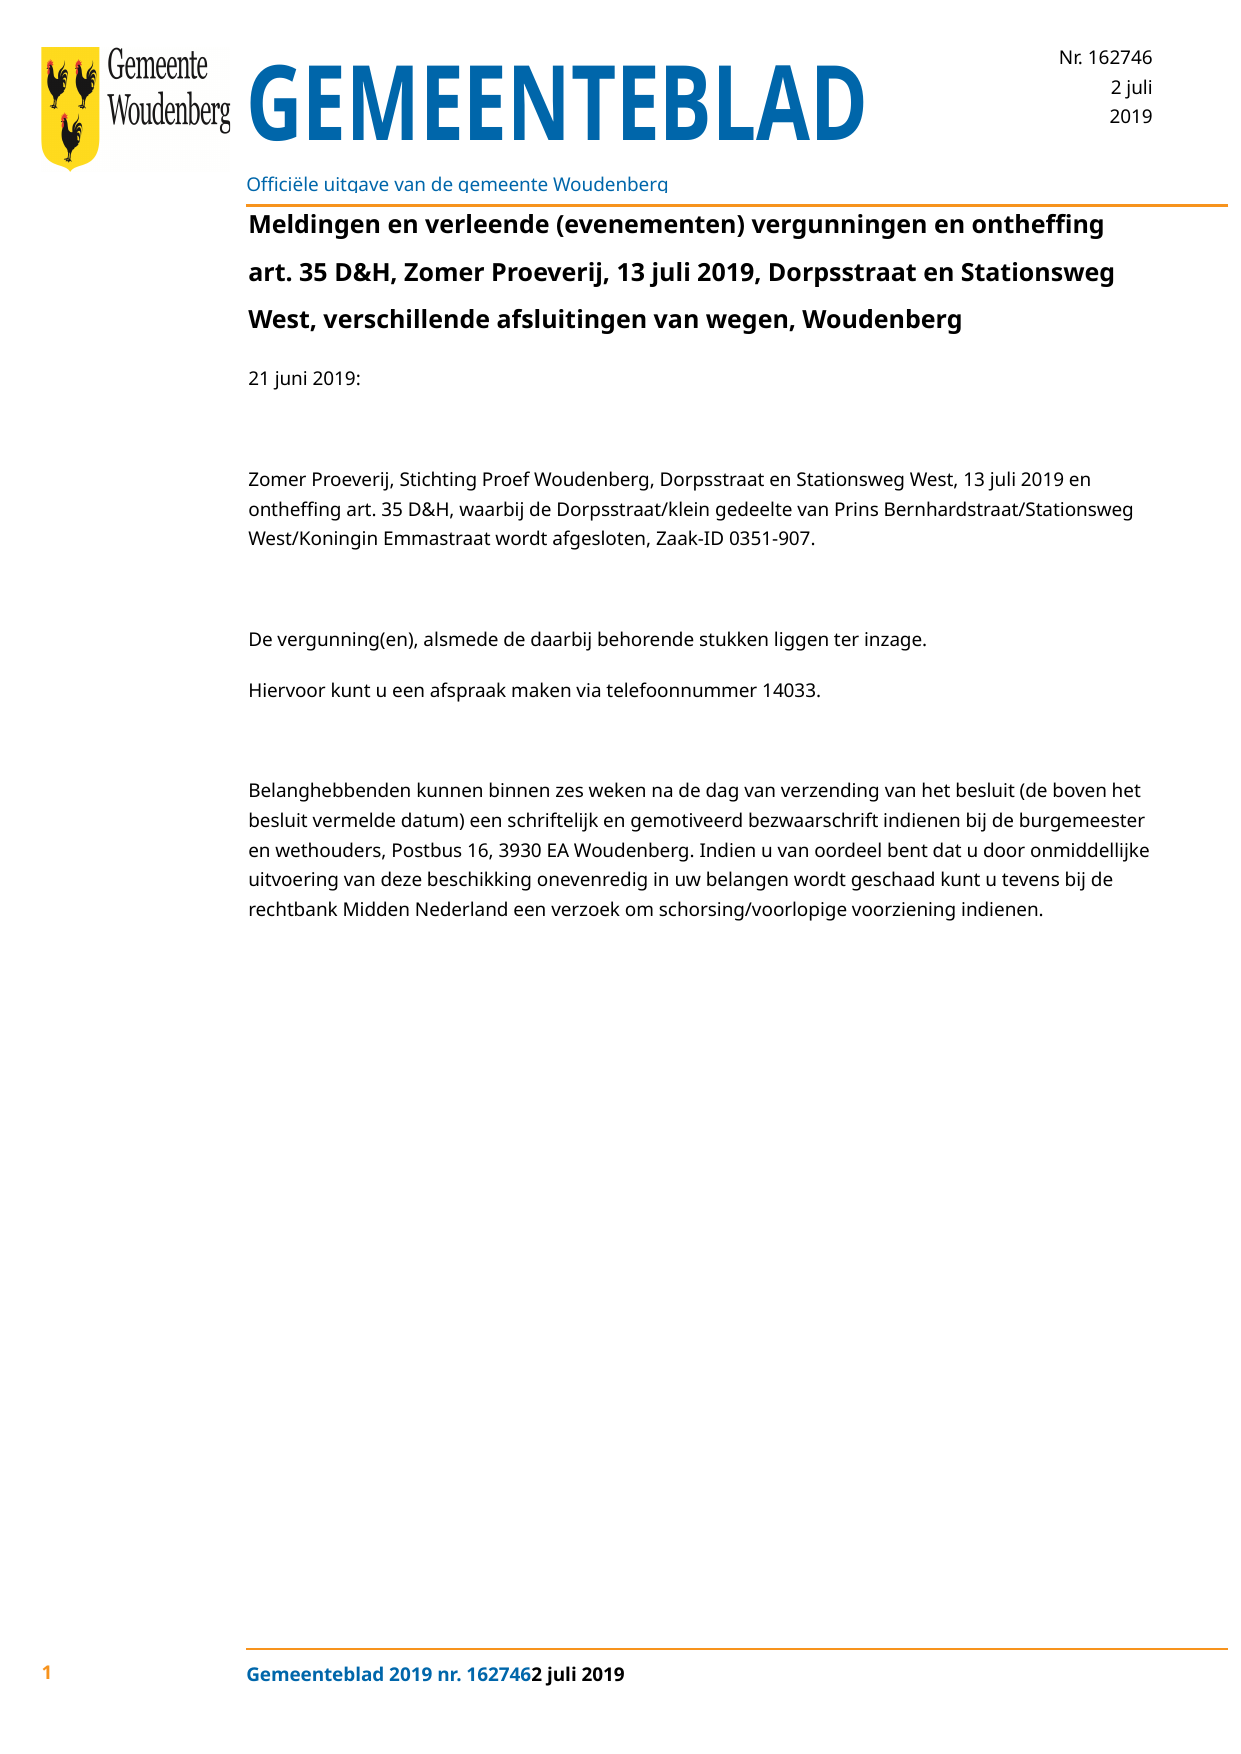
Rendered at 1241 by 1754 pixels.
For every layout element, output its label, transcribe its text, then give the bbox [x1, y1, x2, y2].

text Belanghebbenden kunnen binnen zes weken na de dag van verzending van het besluit (de boven het besluit vermelde datum) een schriftelijk en gemotiveerd bezwaarschrift indienen bij de burgemeester en wethouders, Postbus 16, 3930 EA Woudenberg. Indien u van oordeel bent dat u door onmiddellijke uitvoering van deze beschikking onevenredig in uw belangen wordt geschaad kunt u tevens bij de rechtbank Midden Nederland een verzoek om schorsing/voorlopige voorziening indienen. [248, 778, 1152, 922]
text 21 juni 2019: [248, 366, 1152, 391]
picture [41, 47, 231, 172]
text Zomer Proeverij, Stichting Proef Woudenberg, Dorpsstraat en Stationsweg West, 13 juli 2019 en ontheffing art. 35 D&H, waarbij de Dorpsstraat/klein gedeelte van Prins Bernhardstraat/Stationsweg West/Koningin Emmastraat wordt afgesloten, Zaak-ID 0351-907. [248, 466, 1152, 551]
text De vergunning(en), alsmede de daarbij behorende stukken liggen ter inzage. [248, 626, 1152, 652]
text Hiervoor kunt u een afspraak maken via telefoonnummer 14033. [248, 677, 1152, 702]
text Meldingen en verleende (evenementen) vergunningen en ontheffing art. 35 D&H, Zomer Proeverij, 13 juli 2019, Dorpsstraat en Stationsweg West, verschillende afsluitingen van wegen, Woudenberg [248, 207, 1152, 336]
